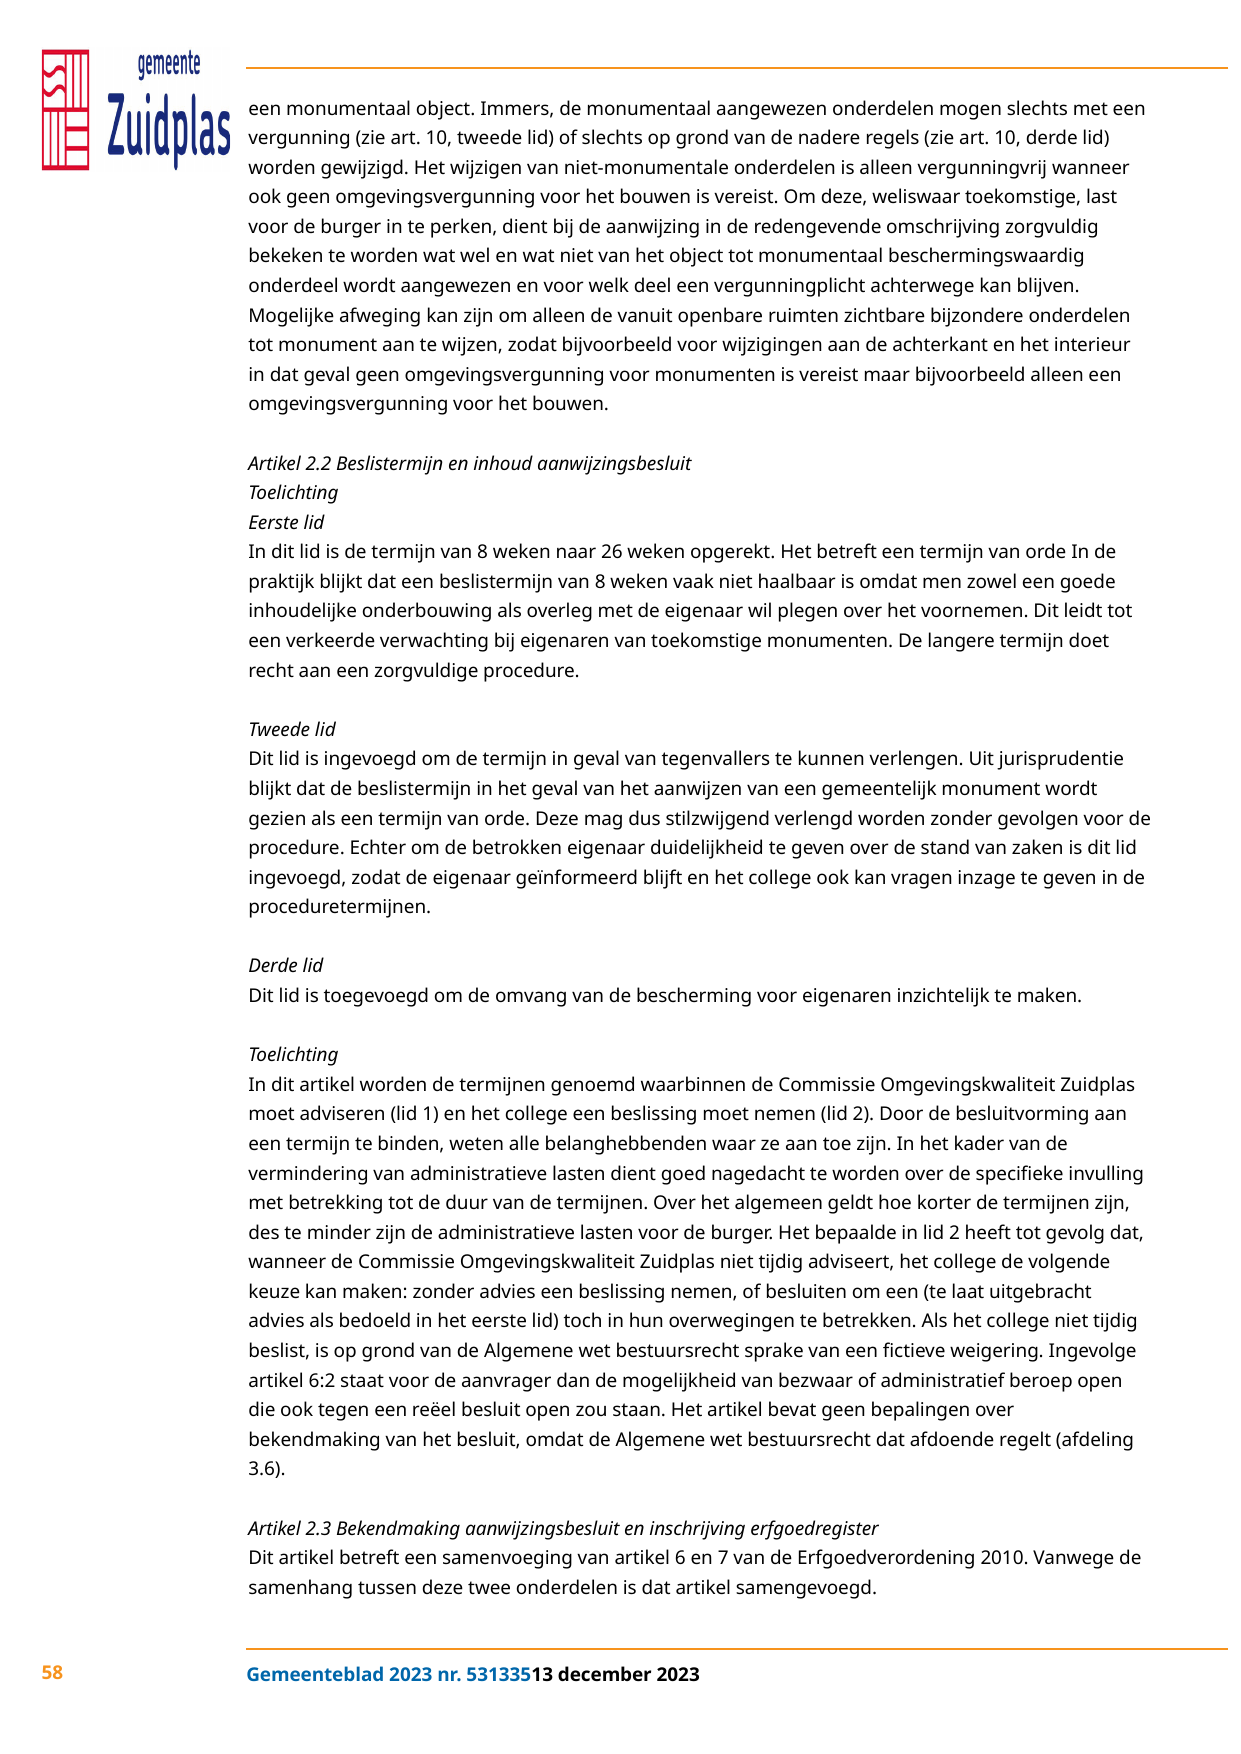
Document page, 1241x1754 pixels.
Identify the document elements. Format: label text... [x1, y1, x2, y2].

text Tweede lid [248, 716, 1152, 742]
picture [41, 47, 231, 172]
text Artikel 2.2 Beslistermijn en inhoud aanwijzingsbesluit [248, 450, 1152, 476]
text In dit lid is de termijn van 8 weken naar 26 weken opgerekt. Het betreft een termijn van orde In de praktijk blijkt dat een beslistermijn van 8 weken vaak niet haalbaar is omdat men zowel een goede inhoudelijke onderbouwing als overleg met de eigenaar wil plegen over het voornemen. Dit leidt tot een verkeerde verwachting bij eigenaren van toekomstige monumenten. De langere termijn doet recht aan een zorgvuldige procedure. [248, 538, 1152, 683]
text Toelichting [248, 479, 1152, 505]
text Artikel 2.3 Bekendmaking aanwijzingsbesluit en inschrijving erfgoedregister [248, 1515, 1152, 1541]
text Eerste lid [248, 509, 1152, 535]
text Dit lid is ingevoegd om de termijn in geval van tegenvallers te kunnen verlengen. Uit jurisprudentie blijkt dat de beslistermijn in het geval van het aanwijzen van een gemeentelijk monument wordt gezien als een termijn van orde. Deze mag dus stilzwijgend verlengd worden zonder gevolgen voor de procedure. Echter om de betrokken eigenaar duidelijkheid te geven over de stand van zaken is dit lid ingevoegd, zodat de eigenaar geïnformeerd blijft en het college ook kan vragen inzage te geven in de proceduretermijnen. [248, 746, 1152, 919]
text Toelichting [248, 1041, 1152, 1067]
text een monumentaal object. Immers, de monumentaal aangewezen onderdelen mogen slechts met een vergunning (zie art. 10, tweede lid) of slechts op grond van de nadere regels (zie art. 10, derde lid) worden gewijzigd. Het wijzigen van niet-monumentale onderdelen is alleen vergunningvrij wanneer ook geen omgevingsvergunning voor het bouwen is vereist. Om deze, weliswaar toekomstige, last voor de burger in te perken, dient bij de aanwijzing in de redengevende omschrijving zorgvuldig bekeken te worden wat wel en wat niet van het object tot monumentaal beschermingswaardig onderdeel wordt aangewezen en voor welk deel een vergunningplicht achterwege kan blijven. Mogelijke afweging kan zijn om alleen de vanuit openbare ruimten zichtbare bijzondere onderdelen tot monument aan te wijzen, zodat bijvoorbeeld voor wijzigingen aan de achterkant en het interieur in dat geval geen omgevingsvergunning voor monumenten is vereist maar bijvoorbeeld alleen een omgevingsvergunning voor het bouwen. [248, 95, 1152, 416]
text Dit artikel betreft een samenvoeging van artikel 6 en 7 van de Erfgoedverordening 2010. Vanwege de samenhang tussen deze twee onderdelen is dat artikel samengevoegd. [248, 1544, 1152, 1600]
text Dit lid is toegevoegd om de omvang van de bescherming voor eigenaren inzichtelijk te maken. [248, 982, 1152, 1008]
text In dit artikel worden de termijnen genoemd waarbinnen de Commissie Omgevingskwaliteit Zuidplas moet adviseren (lid 1) en het college een beslissing moet nemen (lid 2). Door de besluitvorming aan een termijn te binden, weten alle belanghebbenden waar ze aan toe zijn. In het kader van de vermindering van administratieve lasten dient goed nagedacht te worden over de specifieke invulling met betrekking tot de duur van de termijnen. Over het algemeen geldt hoe korter de termijnen zijn, des te minder zijn de administratieve lasten voor de burger. Het bepaalde in lid 2 heeft tot gevolg dat, wanneer de Commissie Omgevingskwaliteit Zuidplas niet tijdig adviseert, het college de volgende keuze kan maken: zonder advies een beslissing nemen, of besluiten om een (te laat uitgebracht advies als bedoeld in het eerste lid) toch in hun overwegingen te betrekken. Als het college niet tijdig beslist, is op grond van de Algemene wet bestuursrecht sprake van een fictieve weigering. Ingevolge artikel 6:2 staat voor de aanvrager dan de mogelijkheid van bezwaar of administratief beroep open die ook tegen een reëel besluit open zou staan. Het artikel bevat geen bepalingen over bekendmaking van het besluit, omdat de Algemene wet bestuursrecht dat afdoende regelt (afdeling 3.6). [248, 1071, 1152, 1481]
text Derde lid [248, 953, 1152, 978]
